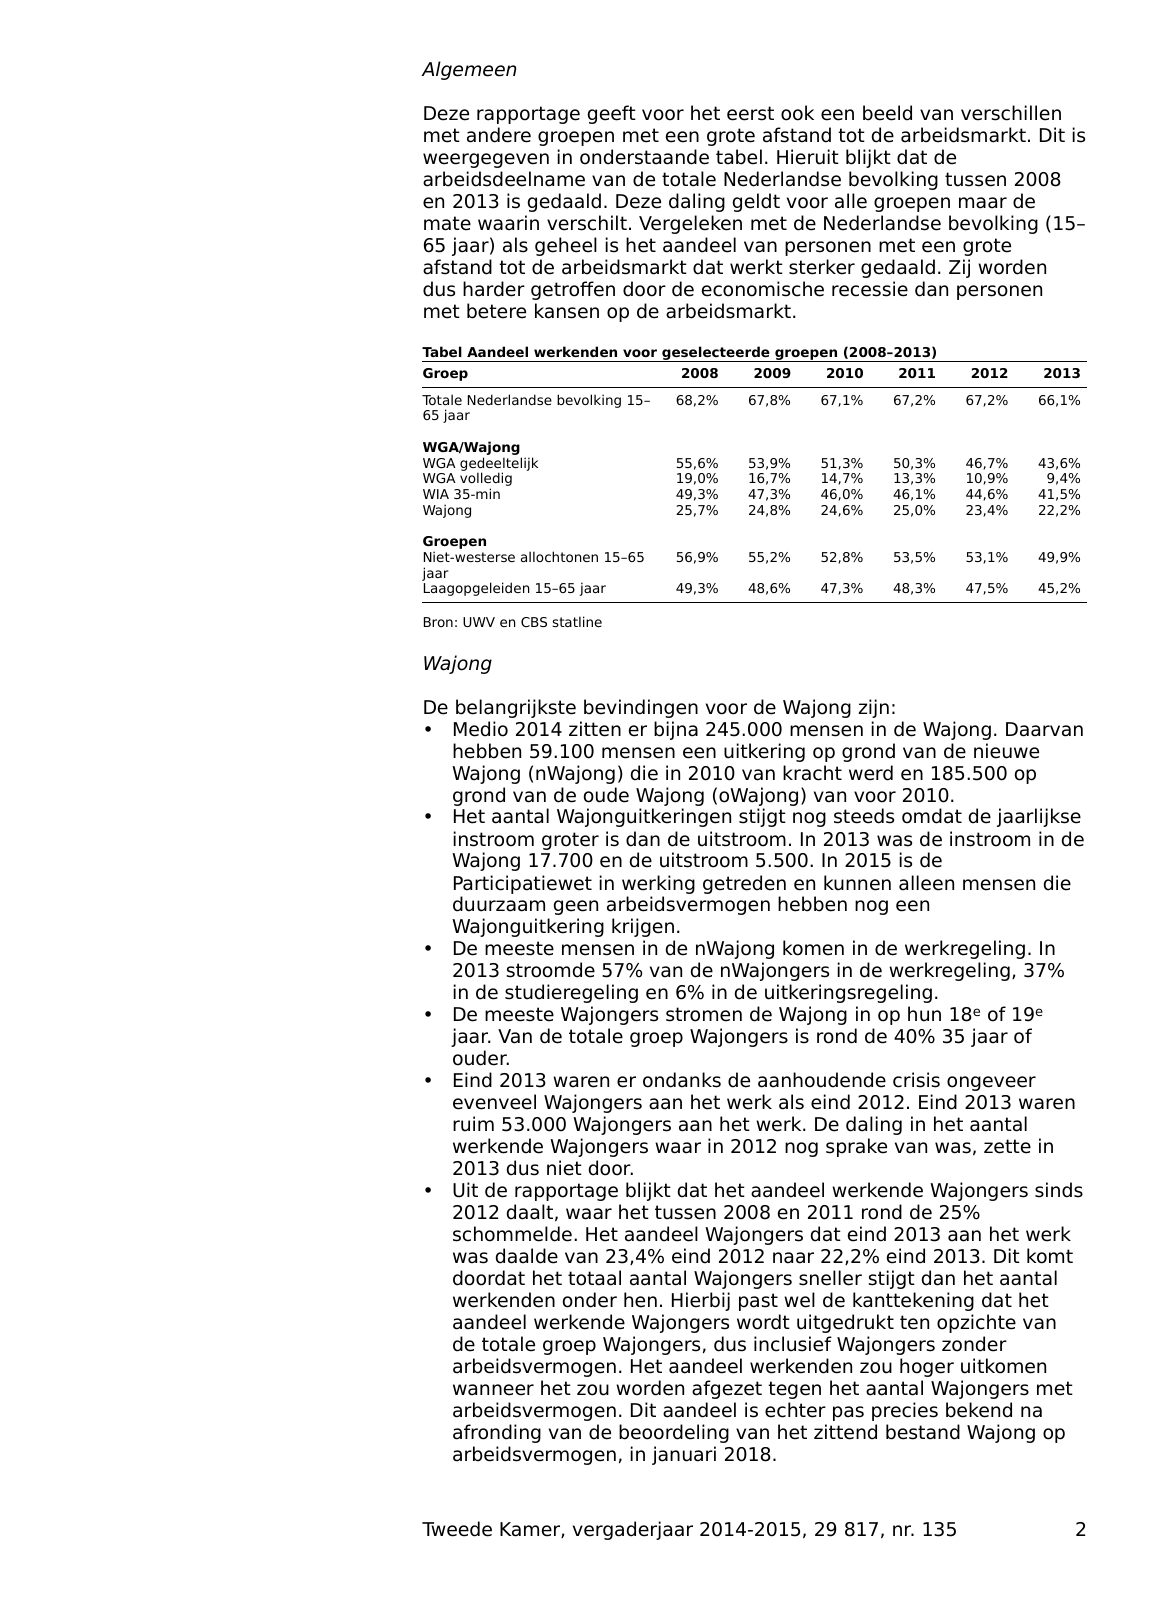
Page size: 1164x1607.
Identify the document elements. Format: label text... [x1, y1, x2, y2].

table_cell 2011 [869, 362, 942, 387]
table_cell [869, 534, 942, 550]
table_cell 67,1% [797, 388, 869, 424]
table_cell [942, 534, 1014, 550]
table_cell 55,2% [724, 550, 797, 581]
table_cell 48,3% [869, 581, 942, 602]
table_cell Bron: UWV en CBS statline [422, 603, 1087, 630]
table_cell 53,9% [724, 455, 797, 471]
table_cell 14,7% [797, 471, 869, 487]
table_cell [1014, 518, 1087, 534]
table_cell 48,6% [724, 581, 797, 602]
table_cell 67,2% [942, 388, 1014, 424]
table_cell Niet-westerse allochtonen 15–65 jaar [422, 550, 652, 581]
table_cell [1014, 424, 1087, 440]
table_cell 53,5% [869, 550, 942, 581]
table_cell 2013 [1014, 362, 1087, 387]
table_cell Wajong [422, 503, 652, 518]
table_cell [422, 518, 652, 534]
table_cell [724, 440, 797, 455]
table_cell [1014, 534, 1087, 550]
table_cell [869, 518, 942, 534]
table_cell 2012 [942, 362, 1014, 387]
table_cell 49,3% [652, 487, 724, 503]
table_cell 47,3% [724, 487, 797, 503]
table_cell [869, 424, 942, 440]
subtitle Algemeen [422, 59, 1087, 81]
table_cell 53,1% [942, 550, 1014, 581]
table_cell [1014, 440, 1087, 455]
table_cell 46,0% [797, 487, 869, 503]
table_cell 13,3% [869, 471, 942, 487]
table_cell 66,1% [1014, 388, 1087, 424]
table_cell 43,6% [1014, 455, 1087, 471]
table_cell [652, 518, 724, 534]
table_cell Laagopgeleiden 15–65 jaar [422, 581, 652, 602]
table_cell 46,1% [869, 487, 942, 503]
table_cell 45,2% [1014, 581, 1087, 602]
table_cell 25,7% [652, 503, 724, 518]
table_cell 46,7% [942, 455, 1014, 471]
table_cell 2010 [797, 362, 869, 387]
table_cell 67,8% [724, 388, 797, 424]
table_cell 55,6% [652, 455, 724, 471]
table_cell 24,6% [797, 503, 869, 518]
text • Medio 2014 zitten er bijna 245.000 mensen in de Wajong. Daarvan hebben 59.100 mensen een uitkering op grond van de nieuwe Wajong (nWajong) die in 2010 van kracht werd en 185.500 op grond van de oude Wajong (oWajong) van voor 2010. [422, 718, 1087, 806]
table_cell 49,3% [652, 581, 724, 602]
table_cell [942, 424, 1014, 440]
table_cell [724, 424, 797, 440]
table_cell 41,5% [1014, 487, 1087, 503]
text • Eind 2013 waren er ondanks de aanhoudende crisis ongeveer evenveel Wajongers aan het werk als eind 2012. Eind 2013 waren ruim 53.000 Wajongers aan het werk. De daling in het aantal werkende Wajongers waar in 2012 nog sprake van was, zette in 2013 dus niet door. [422, 1070, 1087, 1180]
text • De meeste Wajongers stromen de Wajong in op hun 18e of 19e jaar. Van de totale groep Wajongers is rond de 40% 35 jaar of ouder. [422, 1004, 1087, 1070]
table_cell [797, 534, 869, 550]
table_cell 67,2% [869, 388, 942, 424]
table_cell 2009 [724, 362, 797, 387]
table_cell [652, 424, 724, 440]
table_cell WGA gedeeltelijk [422, 455, 652, 471]
table_cell [652, 440, 724, 455]
table_cell 51,3% [797, 455, 869, 471]
table_cell [422, 424, 652, 440]
text • Het aantal Wajonguitkeringen stijgt nog steeds omdat de jaarlijkse instroom groter is dan de uitstroom. In 2013 was de instroom in de Wajong 17.700 en de uitstroom 5.500. In 2015 is de Participatiewet in werking getreden en kunnen alleen mensen die duurzaam geen arbeidsvermogen hebben nog een Wajonguitkering krijgen. [422, 806, 1087, 938]
table_cell [942, 518, 1014, 534]
table_cell Totale Nederlandse bevolking 15–65 jaar [422, 388, 652, 424]
table_cell WGA/Wajong [422, 440, 652, 455]
table_cell 47,3% [797, 581, 869, 602]
table_cell Groepen [422, 534, 652, 550]
table_cell [652, 534, 724, 550]
table_cell 10,9% [942, 471, 1014, 487]
text Deze rapportage geeft voor het eerst ook een beeld van verschillen met andere groepen met een grote afstand tot de arbeidsmarkt. Dit is weergegeven in onderstaande tabel. Hieruit blijkt dat de arbeidsdeelname van de totale Nederlandse bevolking tussen 2008 en 2013 is gedaald. Deze daling geldt voor alle groepen maar de mate waarin verschilt. Vergeleken met de Nederlandse bevolking (15–65 jaar) als geheel is het aandeel van personen met een grote afstand tot de arbeidsmarkt dat werkt sterker gedaald. Zij worden dus harder getroffen door de economische recessie dan personen met betere kansen op de arbeidsmarkt. [422, 103, 1087, 323]
table_header Tabel Aandeel werkenden voor geselecteerde groepen (2008–2013) [422, 345, 1087, 361]
table_cell [724, 518, 797, 534]
table_cell WIA 35-min [422, 487, 652, 503]
text • De meeste mensen in de nWajong komen in de werkregeling. In 2013 stroomde 57% van de nWajongers in de werkregeling, 37% in de studieregeling en 6% in de uitkeringsregeling. [422, 938, 1087, 1004]
table_cell [724, 534, 797, 550]
table_cell Groep [422, 362, 652, 387]
table_cell 19,0% [652, 471, 724, 487]
table_cell 68,2% [652, 388, 724, 424]
table_cell 49,9% [1014, 550, 1087, 581]
table_cell 23,4% [942, 503, 1014, 518]
table_cell [797, 424, 869, 440]
table_cell 56,9% [652, 550, 724, 581]
table_cell 24,8% [724, 503, 797, 518]
table_cell 50,3% [869, 455, 942, 471]
table_cell 44,6% [942, 487, 1014, 503]
table_cell WGA volledig [422, 471, 652, 487]
table_cell [797, 518, 869, 534]
text • Uit de rapportage blijkt dat het aandeel werkende Wajongers sinds 2012 daalt, waar het tussen 2008 en 2011 rond de 25% schommelde. Het aandeel Wajongers dat eind 2013 aan het werk was daalde van 23,4% eind 2012 naar 22,2% eind 2013. Dit komt doordat het totaal aantal Wajongers sneller stijgt dan het aantal werkenden onder hen. Hierbij past wel de kanttekening dat het aandeel werkende Wajongers wordt uitgedrukt ten opzichte van de totale groep Wajongers, dus inclusief Wajongers zonder arbeidsvermogen. Het aandeel werkenden zou hoger uitkomen wanneer het zou worden afgezet tegen het aantal Wajongers met arbeidsvermogen. Dit aandeel is echter pas precies bekend na afronding van de beoordeling van het zittend bestand Wajong op arbeidsvermogen, in januari 2018. [422, 1180, 1087, 1466]
table_cell 9,4% [1014, 471, 1087, 487]
table_cell [869, 440, 942, 455]
table_cell [942, 440, 1014, 455]
table_cell 16,7% [724, 471, 797, 487]
table_cell 25,0% [869, 503, 942, 518]
table_cell 47,5% [942, 581, 1014, 602]
subtitle Wajong [422, 652, 1087, 674]
text De belangrijkste bevindingen voor de Wajong zijn: [422, 697, 1087, 718]
table_cell 22,2% [1014, 503, 1087, 518]
table_cell [797, 440, 869, 455]
table_cell 2008 [652, 362, 724, 387]
table_cell 52,8% [797, 550, 869, 581]
